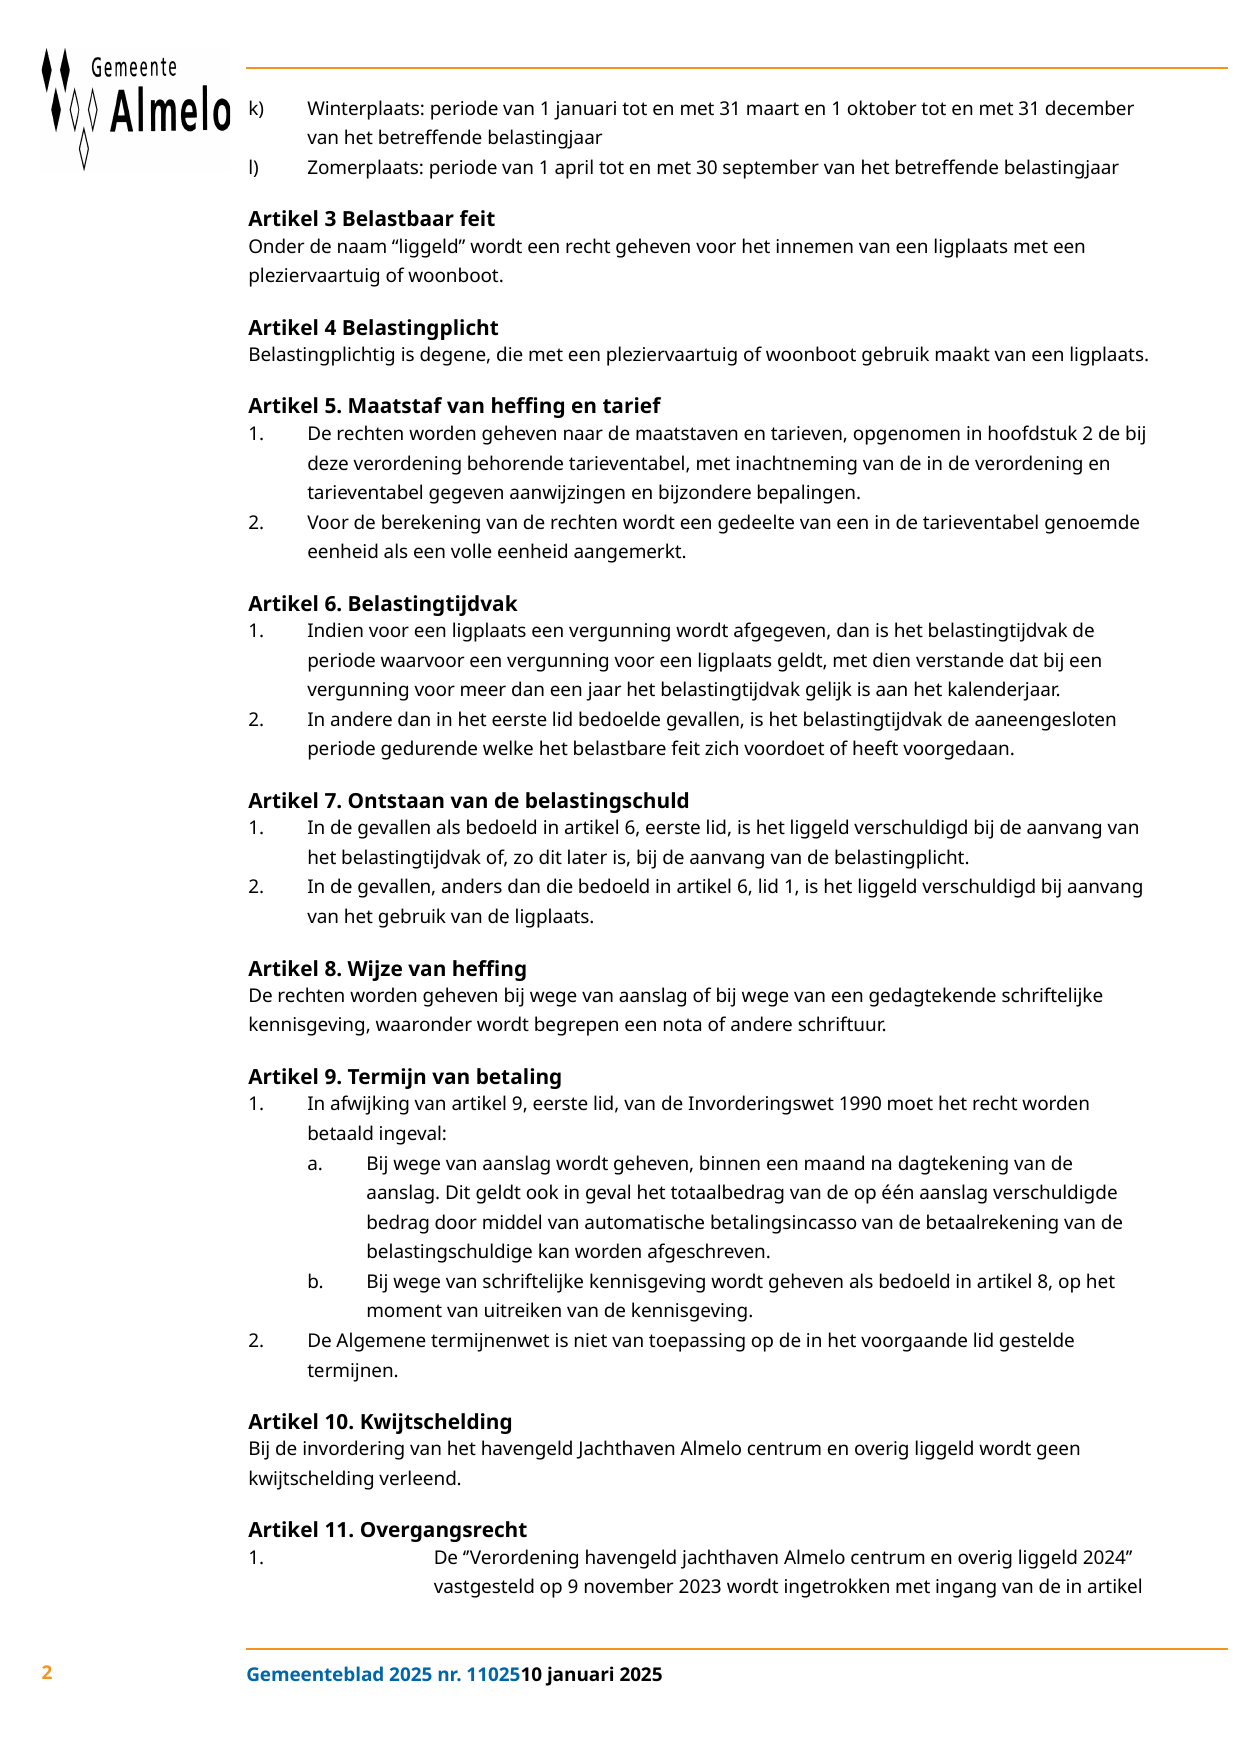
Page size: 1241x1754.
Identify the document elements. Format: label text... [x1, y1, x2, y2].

list De Algemene termijnenwet is niet van toepassing op de in het voorgaande lid gestelde termijnen. [248, 1327, 1152, 1382]
list Winterplaats: periode van 1 januari tot en met 31 maart en 1 oktober tot en met 31 december van het betreffende belastingjaar [248, 95, 1152, 150]
text Bij de invordering van het havengeld Jachthaven Almelo centrum en overig liggeld wordt geen kwijtschelding verleend. [248, 1436, 1152, 1491]
list Voor de berekening van de rechten wordt een gedeelte van een in de tarieventabel genoemde eenheid als een volle eenheid aangemerkt. [248, 509, 1152, 564]
list Indien voor een ligplaats een vergunning wordt afgegeven, dan is het belastingtijdvak de periode waarvoor een vergunning voor een ligplaats geldt, met dien verstande dat bij een vergunning voor meer dan een jaar het belastingtijdvak gelijk is aan het kalenderjaar. [248, 617, 1152, 702]
text Onder de naam “liggeld” wordt een recht geheven voor het innemen van een ligplaats met een pleziervaartuig of woonboot. [248, 233, 1152, 288]
list Bij wege van schriftelijke kennisgeving wordt geheven als bedoeld in artikel 8, op het moment van uitreiken van de kennisgeving. [307, 1268, 1152, 1323]
list Bij wege van aanslag wordt geheven, binnen een maand na dagtekening van de aanslag. Dit geldt ook in geval het totaalbedrag van de op één aanslag verschuldigde bedrag door middel van automatische betalingsincasso van de betaalrekening van de belastingschuldige kan worden afgeschreven. [307, 1150, 1152, 1264]
text Artikel 10. Kwijtschelding [248, 1407, 1152, 1436]
text Artikel 3 Belastbaar feit [248, 204, 1152, 233]
list In andere dan in het eerste lid bedoelde gevallen, is het belastingtijdvak de aaneengesloten periode gedurende welke het belastbare feit zich voordoet of heeft voorgedaan. [248, 706, 1152, 761]
list In afwijking van artikel 9, eerste lid, van de Invorderingswet 1990 moet het recht worden betaald ingeval: [248, 1091, 1152, 1146]
text Artikel 6. Belastingtijdvak [248, 589, 1152, 617]
text Artikel 5. Maatstaf van heffing en tarief [248, 392, 1152, 420]
table_header De ‘’Verordening havengeld jachthaven Almelo centrum en overig liggeld 2024’’ vastgesteld op 9 november 2023 wordt ingetrokken met ingang van de in artikel [434, 1544, 1152, 1599]
text Artikel 8. Wijze van heffing [248, 954, 1152, 982]
text Artikel 9. Termijn van betaling [248, 1062, 1152, 1091]
list In de gevallen als bedoeld in artikel 6, eerste lid, is het liggeld verschuldigd bij de aanvang van het belastingtijdvak of, zo dit later is, bij de aanvang van de belastingplicht. [248, 814, 1152, 870]
table_header 1. [248, 1544, 433, 1599]
text Artikel 7. Ontstaan van de belastingschuld [248, 786, 1152, 814]
list De rechten worden geheven naar de maatstaven en tarieven, opgenomen in hoofdstuk 2 de bij deze verordening behorende tarieventabel, met inachtneming van de in de verordening en tarieventabel gegeven aanwijzingen en bijzondere bepalingen. [248, 420, 1152, 505]
picture [41, 47, 231, 172]
text De rechten worden geheven bij wege van aanslag of bij wege van een gedagtekende schriftelijke kennisgeving, waaronder wordt begrepen een nota of andere schriftuur. [248, 982, 1152, 1037]
text Artikel 11. Overgangsrecht [248, 1516, 1152, 1544]
text Belastingplichtig is degene, die met een pleziervaartuig of woonboot gebruik maakt van een ligplaats. [248, 341, 1152, 367]
list In de gevallen, anders dan die bedoeld in artikel 6, lid 1, is het liggeld verschuldigd bij aanvang van het gebruik van de ligplaats. [248, 874, 1152, 929]
text Artikel 4 Belastingplicht [248, 313, 1152, 341]
list Zomerplaats: periode van 1 april tot en met 30 september van het betreffende belastingjaar [248, 154, 1152, 180]
